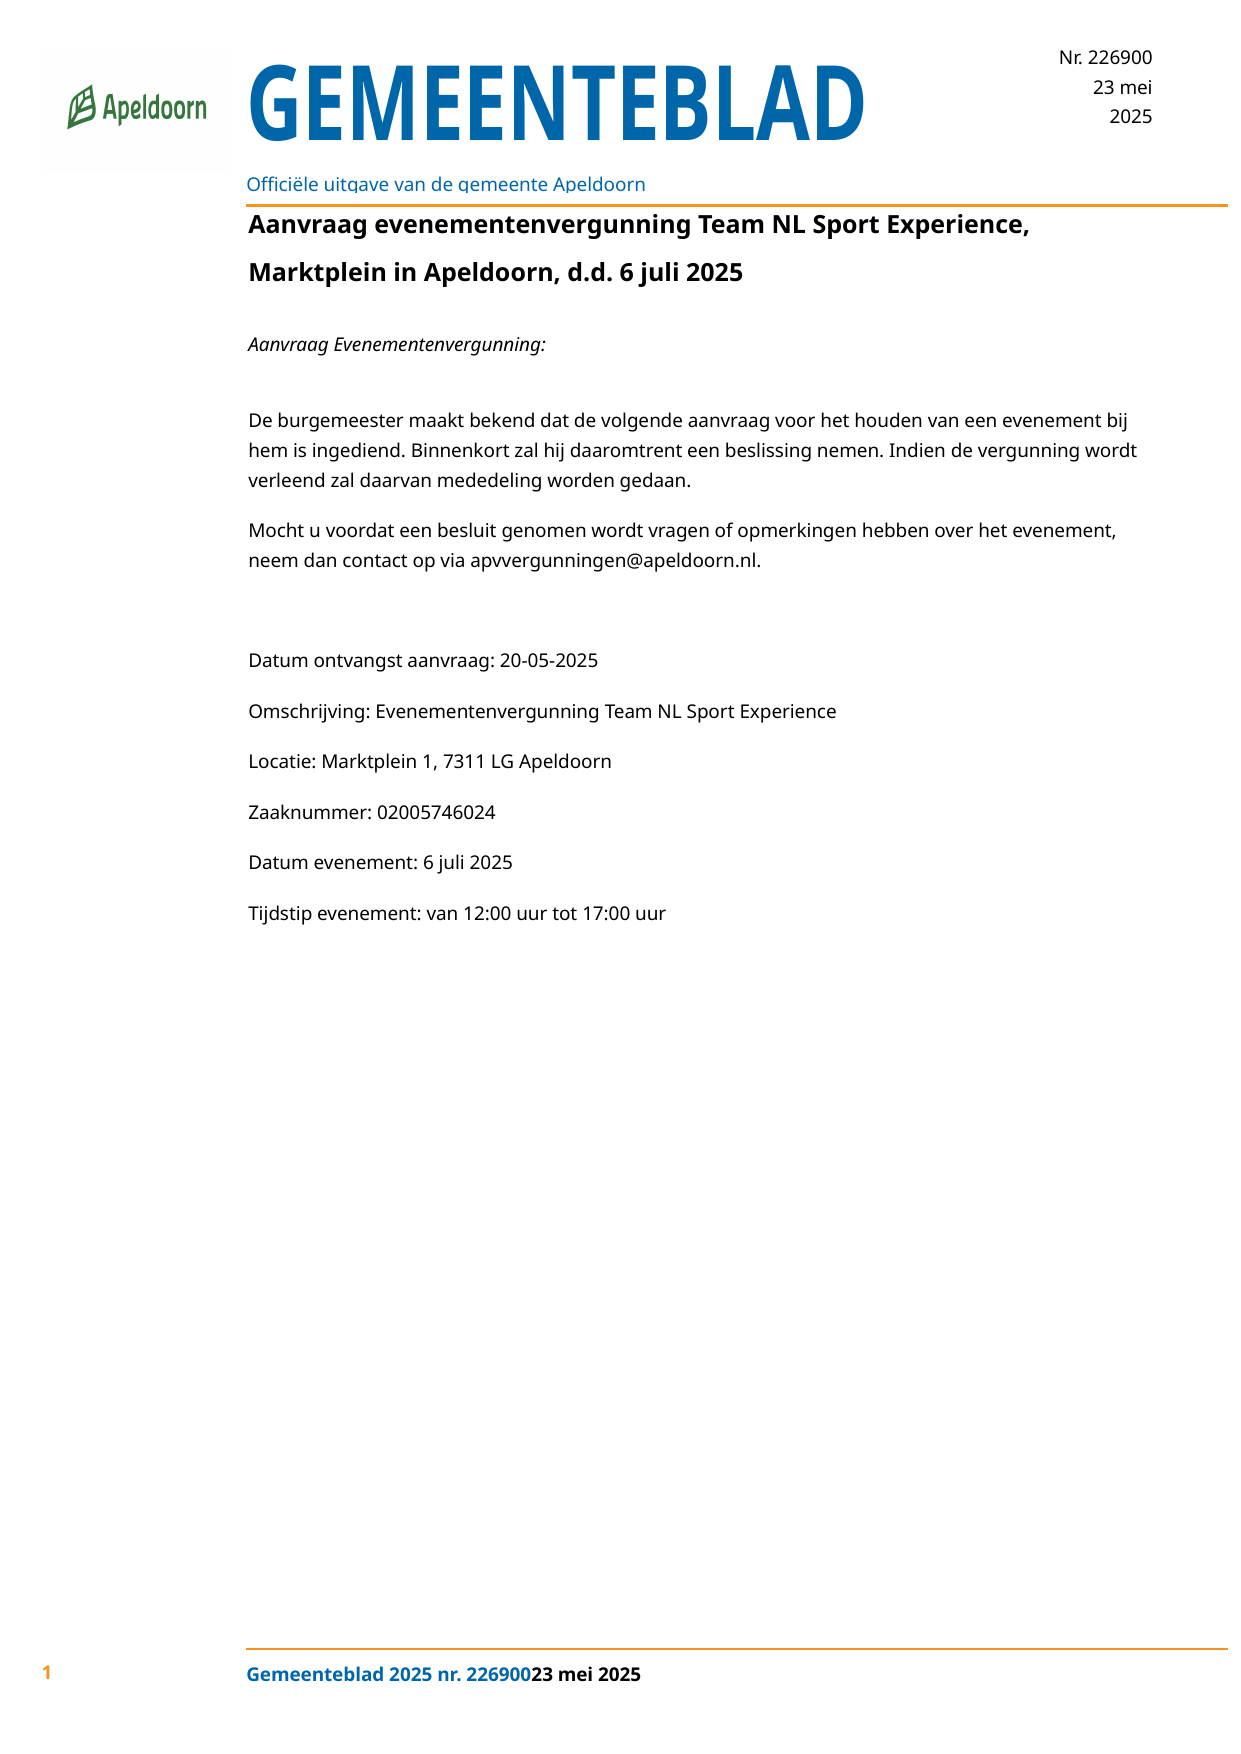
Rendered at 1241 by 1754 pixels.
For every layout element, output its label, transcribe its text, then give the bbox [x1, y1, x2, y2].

text Locatie: Marktplein 1, 7311 LG Apeldoorn [248, 748, 1152, 774]
text Aanvraag evenementenvergunning Team NL Sport Experience, Marktplein in Apeldoorn, d.d. 6 juli 2025 [248, 207, 1152, 288]
text Datum evenement: 6 juli 2025 [248, 849, 1152, 875]
text Datum ontvangst aanvraag: 20-05-2025 [248, 648, 1152, 673]
picture [41, 47, 231, 172]
text De burgemeester maakt bekend dat de volgende aanvraag voor het houden van een evenement bij hem is ingediend. Binnenkort zal hij daaromtrent een beslissing nemen. Indien de vergunning wordt verleend zal daarvan mededeling worden gedaan. [248, 408, 1152, 492]
text Zaaknummer: 02005746024 [248, 799, 1152, 824]
text Mocht u voordat een besluit genomen wordt vragen of opmerkingen hebben over het evenement, neem dan contact op via apvvergunningen@apeldoorn.nl. [248, 517, 1152, 572]
text Aanvraag Evenementenvergunning: [248, 331, 1152, 357]
text Omschrijving: Evenementenvergunning Team NL Sport Experience [248, 698, 1152, 724]
text Tijdstip evenement: van 12:00 uur tot 17:00 uur [248, 900, 1152, 925]
